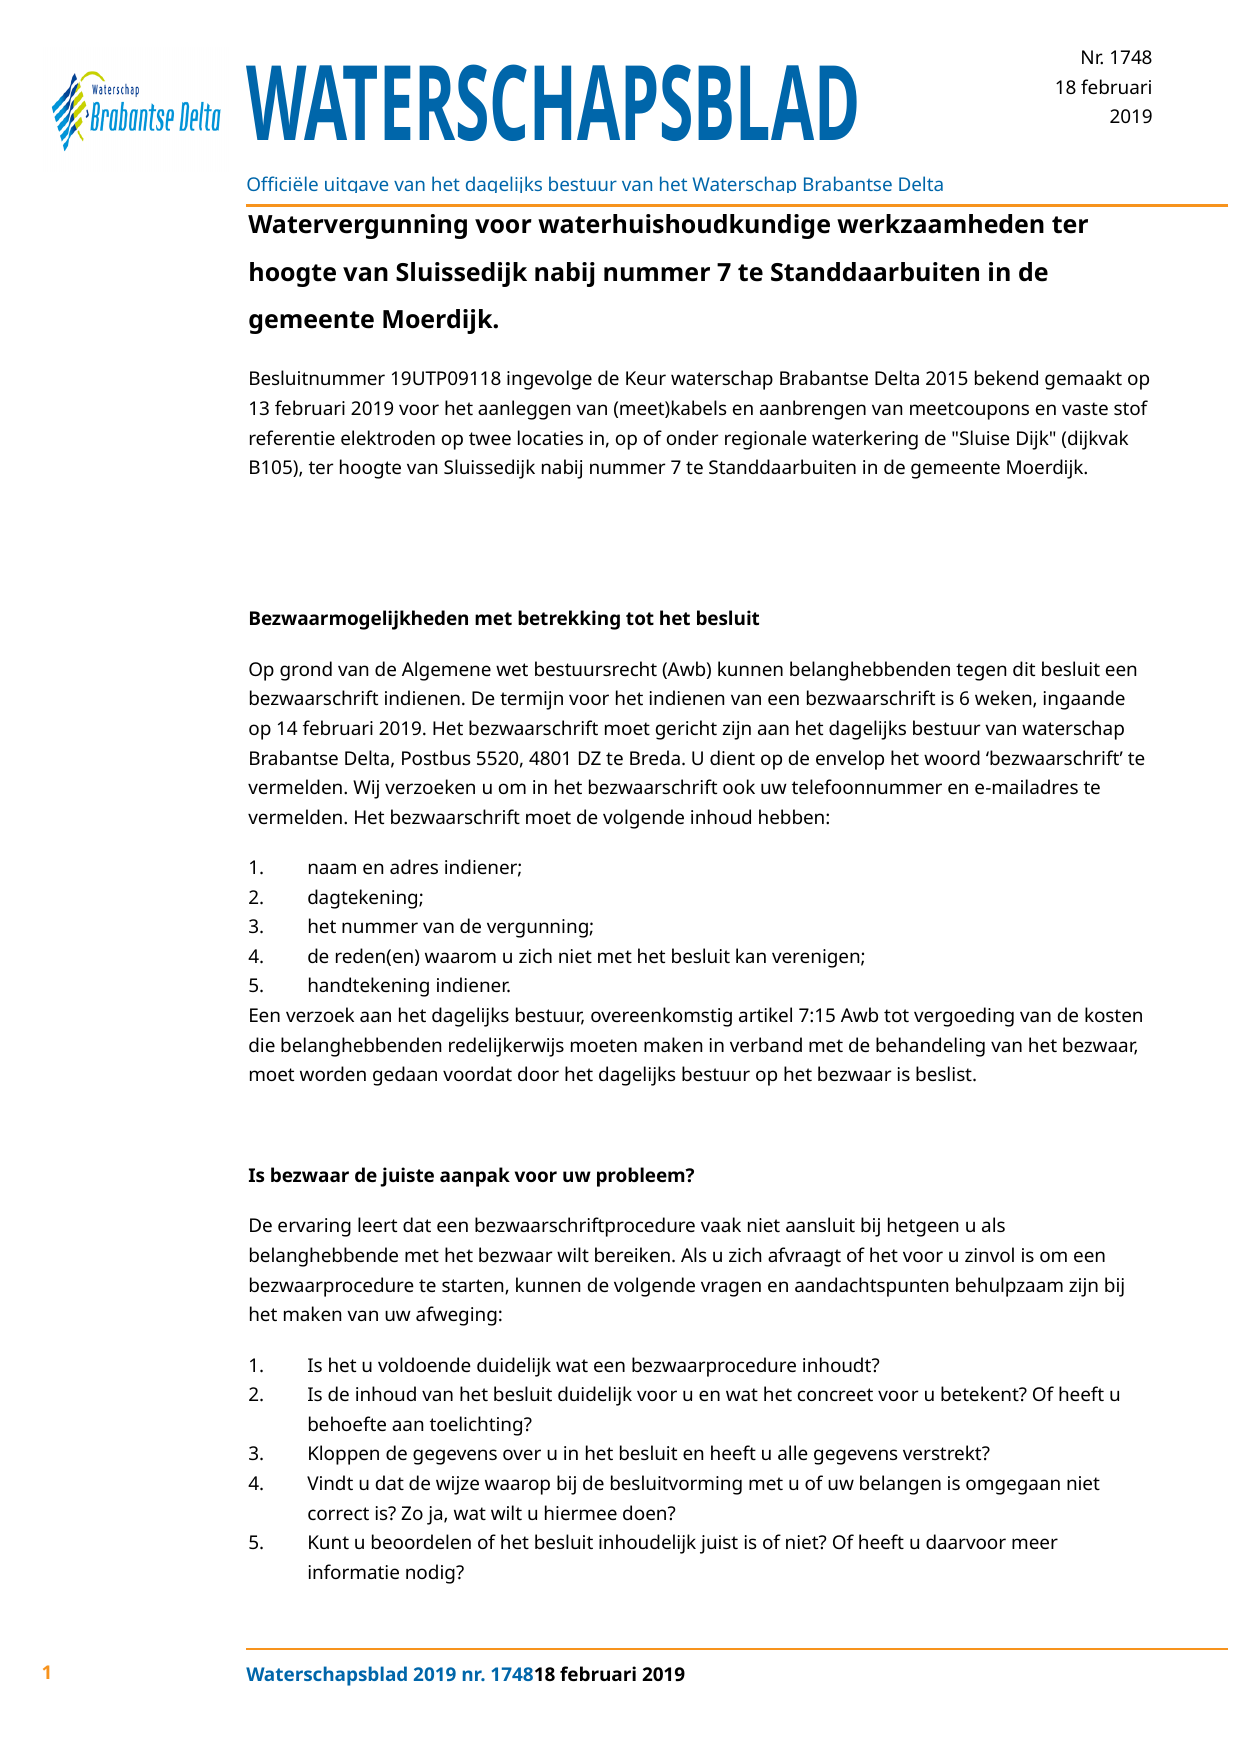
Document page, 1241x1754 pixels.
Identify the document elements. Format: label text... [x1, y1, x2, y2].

text Een verzoek aan het dagelijks bestuur, overeenkomstig artikel 7:15 Awb tot vergoeding van de kosten die belanghebbenden redelijkerwijs moeten maken in verband met de behandeling van het bezwaar, moet worden gedaan voordat door het dagelijks bestuur op het bezwaar is beslist. [248, 1002, 1152, 1087]
list de reden(en) waarom u zich niet met het besluit kan verenigen; [248, 943, 1152, 969]
list Kunt u beoordelen of het besluit inhoudelijk juist is of niet? Of heeft u daarvoor meer informatie nodig? [248, 1529, 1152, 1584]
text Op grond van de Algemene wet bestuursrecht (Awb) kunnen belanghebbenden tegen dit besluit een bezwaarschrift indienen. De termijn voor het indienen van een bezwaarschrift is 6 weken, ingaande op 14 februari 2019. Het bezwaarschrift moet gericht zijn aan het dagelijks bestuur van waterschap Brabantse Delta, Postbus 5520, 4801 DZ te Breda. U dient op de envelop het woord ‘bezwaarschrift’ te vermelden. Wij verzoeken u om in het bezwaarschrift ook uw telefoonnummer en e‑mailadres te vermelden. Het bezwaarschrift moet de volgende inhoud hebben: [248, 656, 1152, 829]
list Is het u voldoende duidelijk wat een bezwaarprocedure inhoudt? [248, 1352, 1152, 1377]
text Is bezwaar de juiste aanpak voor uw probleem? [248, 1162, 1152, 1188]
text De ervaring leert dat een bezwaarschriftprocedure vaak niet aansluit bij hetgeen u als belanghebbende met het bezwaar wilt bereiken. Als u zich afvraagt of het voor u zinvol is om een bezwaarprocedure te starten, kunnen de volgende vragen en aandachtspunten behulpzaam zijn bij het maken van uw afweging: [248, 1213, 1152, 1327]
list Is de inhoud van het besluit duidelijk voor u en wat het concreet voor u betekent? Of heeft u behoefte aan toelichting? [248, 1381, 1152, 1437]
text Besluitnummer 19UTP09118 ingevolge de Keur waterschap Brabantse Delta 2015 bekend gemaakt op 13 februari 2019 voor het aanleggen van (meet)kabels en aanbrengen van meetcoupons en vaste stof referentie elektroden op twee locaties in, op of onder regionale waterkering de "Sluise Dijk" (dijkvak B105), ter hoogte van Sluissedijk nabij nummer 7 te Standdaarbuiten in de gemeente Moerdijk. [248, 366, 1152, 480]
picture [41, 47, 231, 172]
text Watervergunning voor waterhuishoudkundige werkzaamheden ter hoogte van Sluissedijk nabij nummer 7 te Standdaarbuiten in de gemeente Moerdijk. [248, 207, 1152, 336]
list handtekening indiener. [248, 973, 1152, 998]
list het nummer van de vergunning; [248, 913, 1152, 939]
text Bezwaarmogelijkheden met betrekking tot het besluit [248, 606, 1152, 631]
list Kloppen de gegevens over u in het besluit en heeft u alle gegevens verstrekt? [248, 1441, 1152, 1466]
list naam en adres indiener; [248, 854, 1152, 880]
list dagtekening; [248, 884, 1152, 909]
list Vindt u dat de wijze waarop bij de besluitvorming met u of uw belangen is omgegaan niet correct is? Zo ja, wat wilt u hiermee doen? [248, 1470, 1152, 1525]
